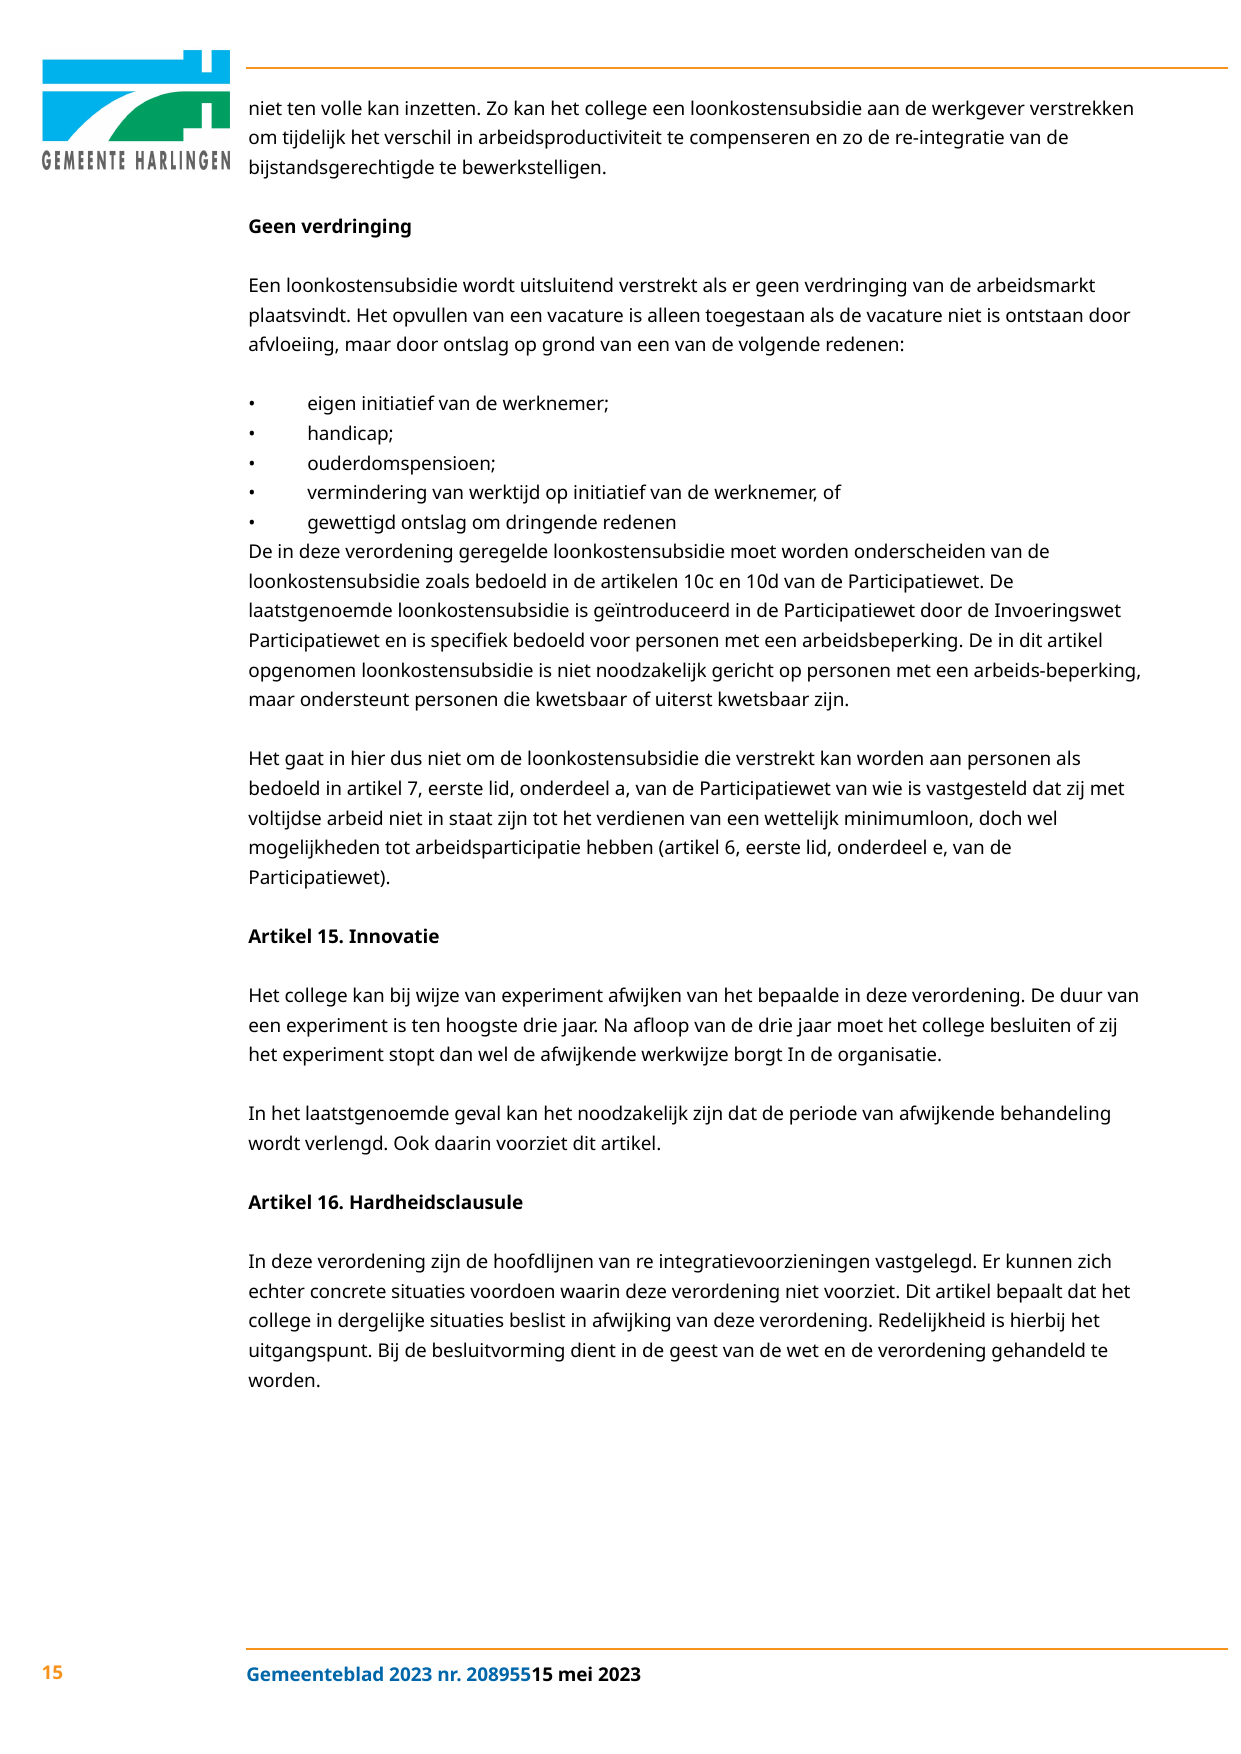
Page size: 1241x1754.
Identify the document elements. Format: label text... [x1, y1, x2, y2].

text Geen verdringing [248, 213, 1152, 239]
text In het laatstgenoemde geval kan het noodzakelijk zijn dat de periode van afwijkende behandeling wordt verlengd. Ook daarin voorziet dit artikel. [248, 1101, 1152, 1156]
text Het gaat in hier dus niet om de loonkostensubsidie die verstrekt kan worden aan personen als bedoeld in artikel 7, eerste lid, onderdeel a, van de Participatiewet van wie is vastgesteld dat zij met voltijdse arbeid niet in staat zijn tot het verdienen van een wettelijk minimumloon, doch wel mogelijkheden tot arbeidsparticipatie hebben (artikel 6, eerste lid, onderdeel e, van de Participatiewet). [248, 746, 1152, 890]
text Artikel 15. Innovatie [248, 923, 1152, 949]
list eigen initiatief van de werknemer; [248, 391, 1152, 416]
text Een loonkostensubsidie wordt uitsluitend verstrekt als er geen verdringing van de arbeidsmarkt plaatsvindt. Het opvullen van een vacature is alleen toegestaan als de vacature niet is ontstaan door afvloeiing, maar door ontslag op grond van een van de volgende redenen: [248, 272, 1152, 357]
text niet ten volle kan inzetten. Zo kan het college een loonkostensubsidie aan de werkgever verstrekken om tijdelijk het verschil in arbeidsproductiviteit te compenseren en zo de re-integratie van de bijstandsgerechtigde te bewerkstelligen. [248, 95, 1152, 180]
list handicap; [248, 420, 1152, 446]
text De in deze verordening geregelde loonkostensubsidie moet worden onderscheiden van de loonkostensubsidie zoals bedoeld in de artikelen 10c en 10d van de Participatiewet. De laatstgenoemde loonkostensubsidie is geïntroduceerd in de Participatiewet door de Invoeringswet Participatiewet en is specifiek bedoeld voor personen met een arbeidsbeperking. De in dit artikel opgenomen loonkostensubsidie is niet noodzakelijk gericht op personen met een arbeids-beperking, maar ondersteunt personen die kwetsbaar of uiterst kwetsbaar zijn. [248, 538, 1152, 712]
list gewettigd ontslag om dringende redenen [248, 509, 1152, 535]
list vermindering van werktijd op initiatief van de werknemer, of [248, 479, 1152, 505]
text Artikel 16. Hardheidsclausule [248, 1189, 1152, 1215]
text In deze verordening zijn de hoofdlijnen van re integratievoorzieningen vastgelegd. Er kunnen zich echter concrete situaties voordoen waarin deze verordening niet voorziet. Dit artikel bepaalt dat het college in dergelijke situaties beslist in afwijking van deze verordening. Redelijkheid is hierbij het uitgangspunt. Bij de besluitvorming dient in de geest van de wet en de verordening gehandeld te worden. [248, 1248, 1152, 1393]
list ouderdomspensioen; [248, 450, 1152, 476]
picture [41, 47, 231, 172]
text Het college kan bij wijze van experiment afwijken van het bepaalde in deze verordening. De duur van een experiment is ten hoogste drie jaar. Na afloop van de drie jaar moet het college besluiten of zij het experiment stopt dan wel de afwijkende werkwijze borgt In de organisatie. [248, 982, 1152, 1067]
